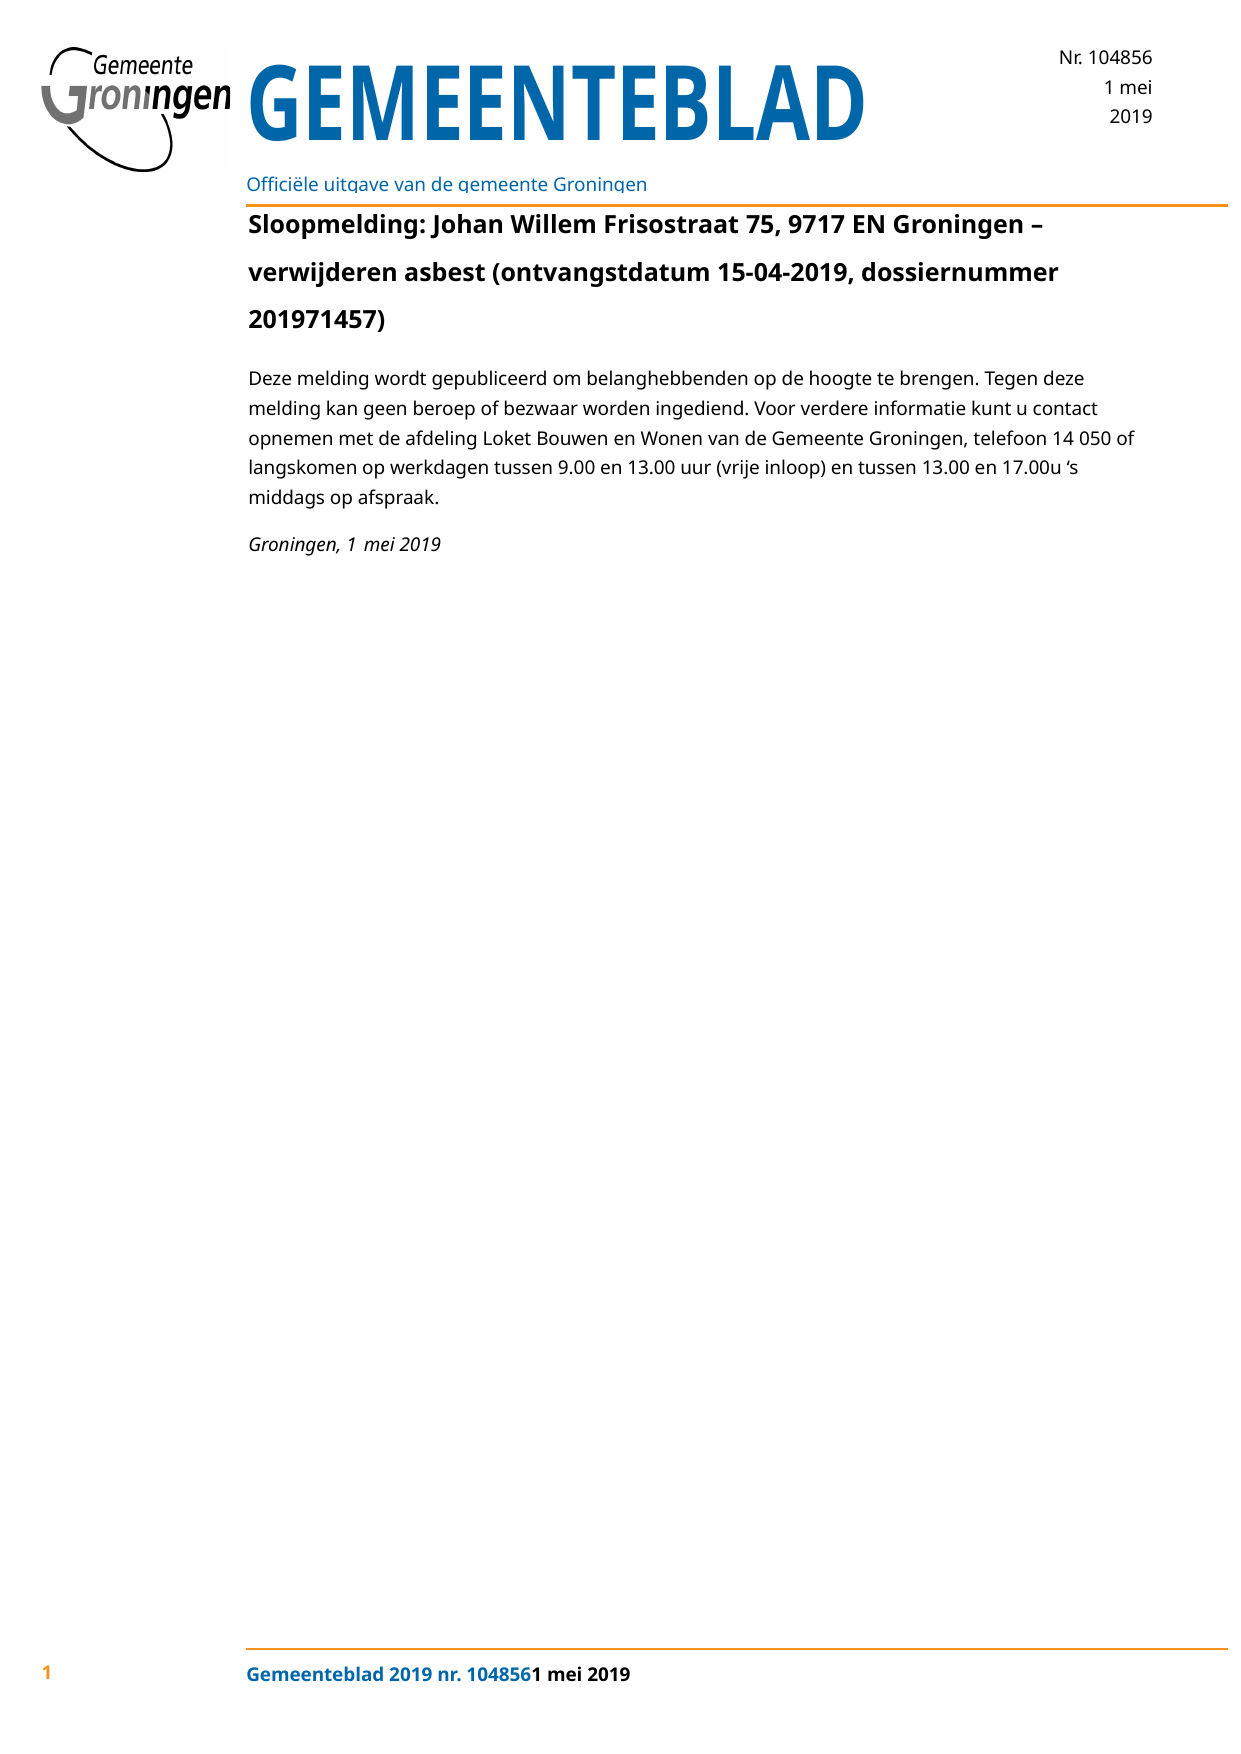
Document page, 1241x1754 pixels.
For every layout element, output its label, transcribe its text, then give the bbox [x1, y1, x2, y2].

picture [41, 47, 231, 172]
text Sloopmelding: Johan Willem Frisostraat 75, 9717 EN Groningen – verwijderen asbest (ontvangstdatum 15-04-2019, dossiernummer 201971457) [248, 207, 1152, 336]
text Deze melding wordt gepubliceerd om belanghebbenden op de hoogte te brengen. Tegen deze melding kan geen beroep of bezwaar worden ingediend. Voor verdere informatie kunt u contact opnemen met de afdeling Loket Bouwen en Wonen van de Gemeente Groningen, telefoon 14 050 of langskomen op werkdagen tussen 9.00 en 13.00 uur (vrije inloop) en tussen 13.00 en 17.00u ‘s middags op afspraak. [248, 366, 1152, 509]
text Groningen, 1 mei 2019 [248, 532, 1152, 557]
